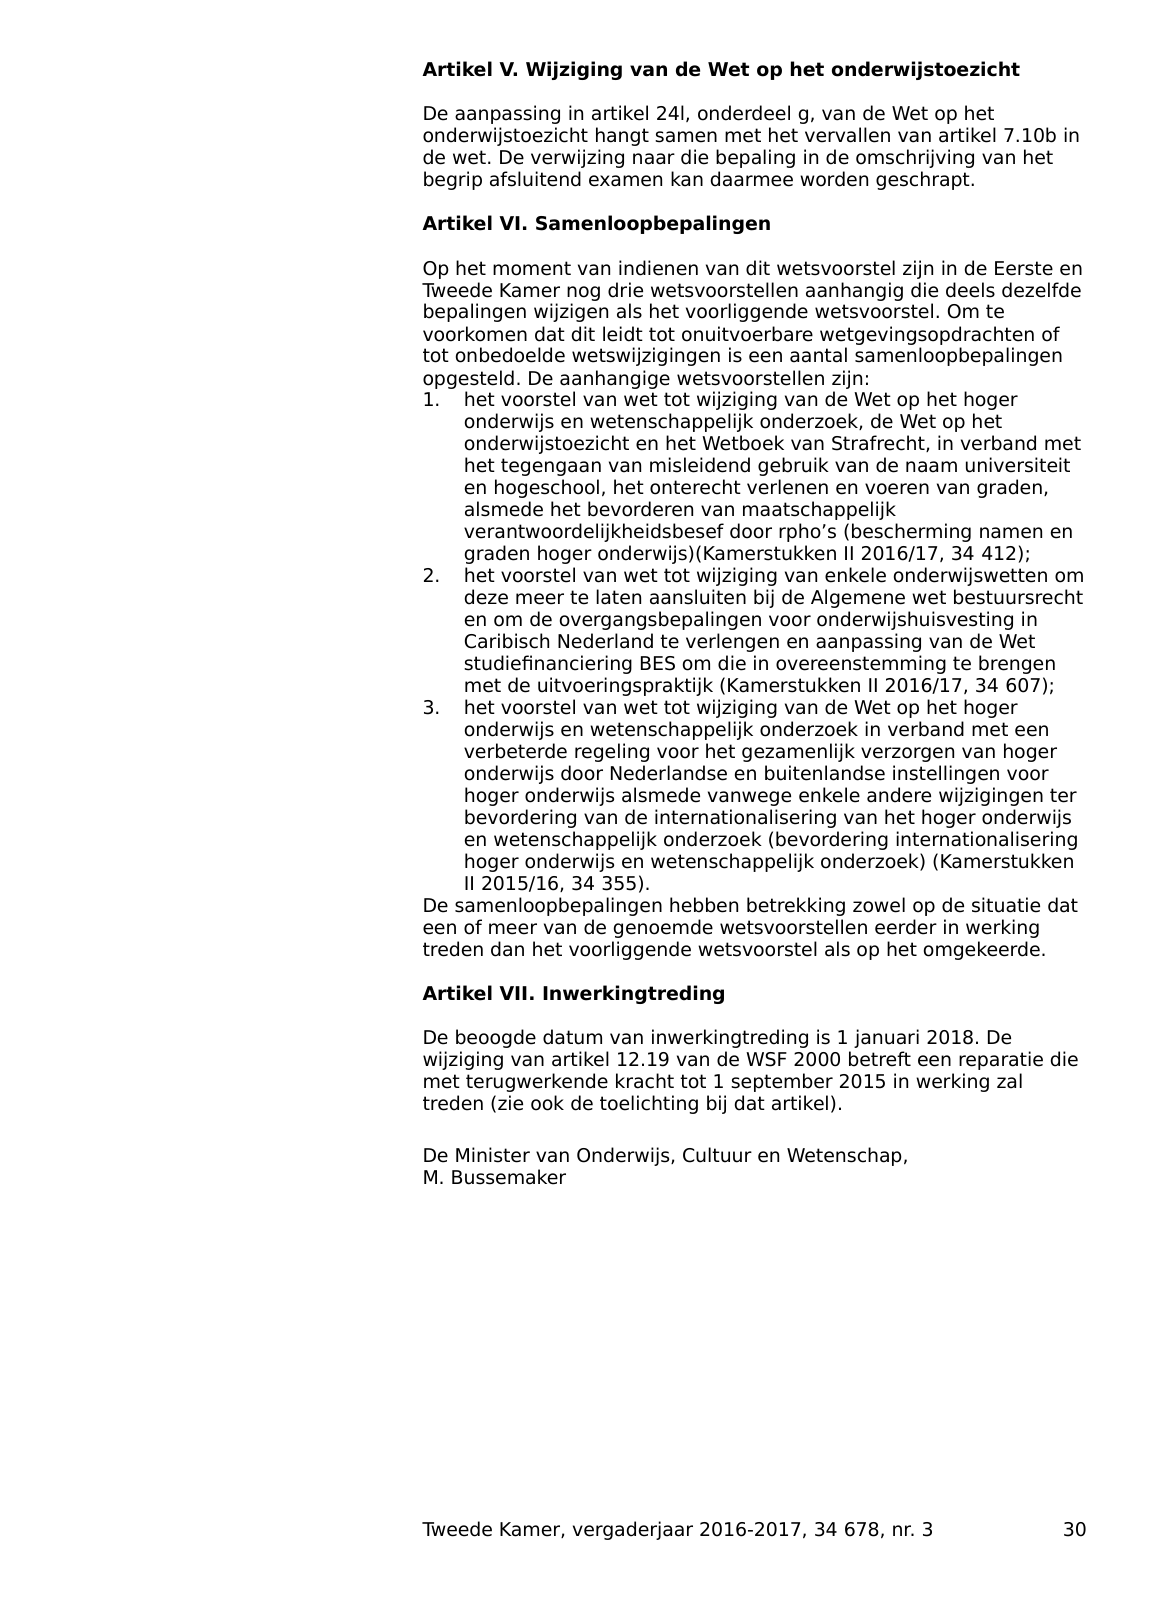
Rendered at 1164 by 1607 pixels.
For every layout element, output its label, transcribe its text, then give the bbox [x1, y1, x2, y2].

subtitle Artikel VII. Inwerkingtreding [422, 983, 1087, 1005]
text De aanpassing in artikel 24l, onderdeel g, van de Wet op het onderwijstoezicht hangt samen met het vervallen van artikel 7.10b in de wet. De verwijzing naar die bepaling in de omschrijving van het begrip afsluitend examen kan daarmee worden geschrapt. [422, 103, 1087, 191]
text De beoogde datum van inwerkingtreding is 1 januari 2018. De wijziging van artikel 12.19 van de WSF 2000 betreft een reparatie die met terugwerkende kracht tot 1 september 2015 in werking zal treden (zie ook de toelichting bij dat artikel). [422, 1027, 1087, 1115]
subtitle Artikel VI. Samenloopbepalingen [422, 213, 1087, 235]
text 2. het voorstel van wet tot wijziging van enkele onderwijswetten om deze meer te laten aansluiten bij de Algemene wet bestuursrecht en om de overgangsbepalingen voor onderwijshuisvesting in Caribisch Nederland te verlengen en aanpassing van de Wet studiefinanciering BES om die in overeenstemming te brengen met de uitvoeringspraktijk (Kamerstukken II 2016/17, 34 607); [422, 565, 1087, 697]
text Op het moment van indienen van dit wetsvoorstel zijn in de Eerste en Tweede Kamer nog drie wetsvoorstellen aanhangig die deels dezelfde bepalingen wijzigen als het voorliggende wetsvoorstel. Om te voorkomen dat dit leidt tot onuitvoerbare wetgevingsopdrachten of tot onbedoelde wetswijzigingen is een aantal samenloopbepalingen opgesteld. De aanhangige wetsvoorstellen zijn: [422, 257, 1087, 389]
text 3. het voorstel van wet tot wijziging van de Wet op het hoger onderwijs en wetenschappelijk onderzoek in verband met een verbeterde regeling voor het gezamenlijk verzorgen van hoger onderwijs door Nederlandse en buitenlandse instellingen voor hoger onderwijs alsmede vanwege enkele andere wijzigingen ter bevordering van de internationalisering van het hoger onderwijs en wetenschappelijk onderzoek (bevordering internationalisering hoger onderwijs en wetenschappelijk onderzoek) (Kamerstukken II 2015/16, 34 355). [422, 697, 1087, 895]
subtitle Artikel V. Wijziging van de Wet op het onderwijstoezicht [422, 59, 1087, 81]
text 1. het voorstel van wet tot wijziging van de Wet op het hoger onderwijs en wetenschappelijk onderzoek, de Wet op het onderwijstoezicht en het Wetboek van Strafrecht, in verband met het tegengaan van misleidend gebruik van de naam universiteit en hogeschool, het onterecht verlenen en voeren van graden, alsmede het bevorderen van maatschappelijk verantwoordelijkheidsbesef door rpho’s (bescherming namen en graden hoger onderwijs)(Kamerstukken II 2016/17, 34 412); [422, 389, 1087, 565]
text De Minister van Onderwijs, Cultuur en Wetenschap, M. Bussemaker [422, 1145, 1087, 1189]
text De samenloopbepalingen hebben betrekking zowel op de situatie dat een of meer van de genoemde wetsvoorstellen eerder in werking treden dan het voorliggende wetsvoorstel als op het omgekeerde. [422, 895, 1087, 961]
